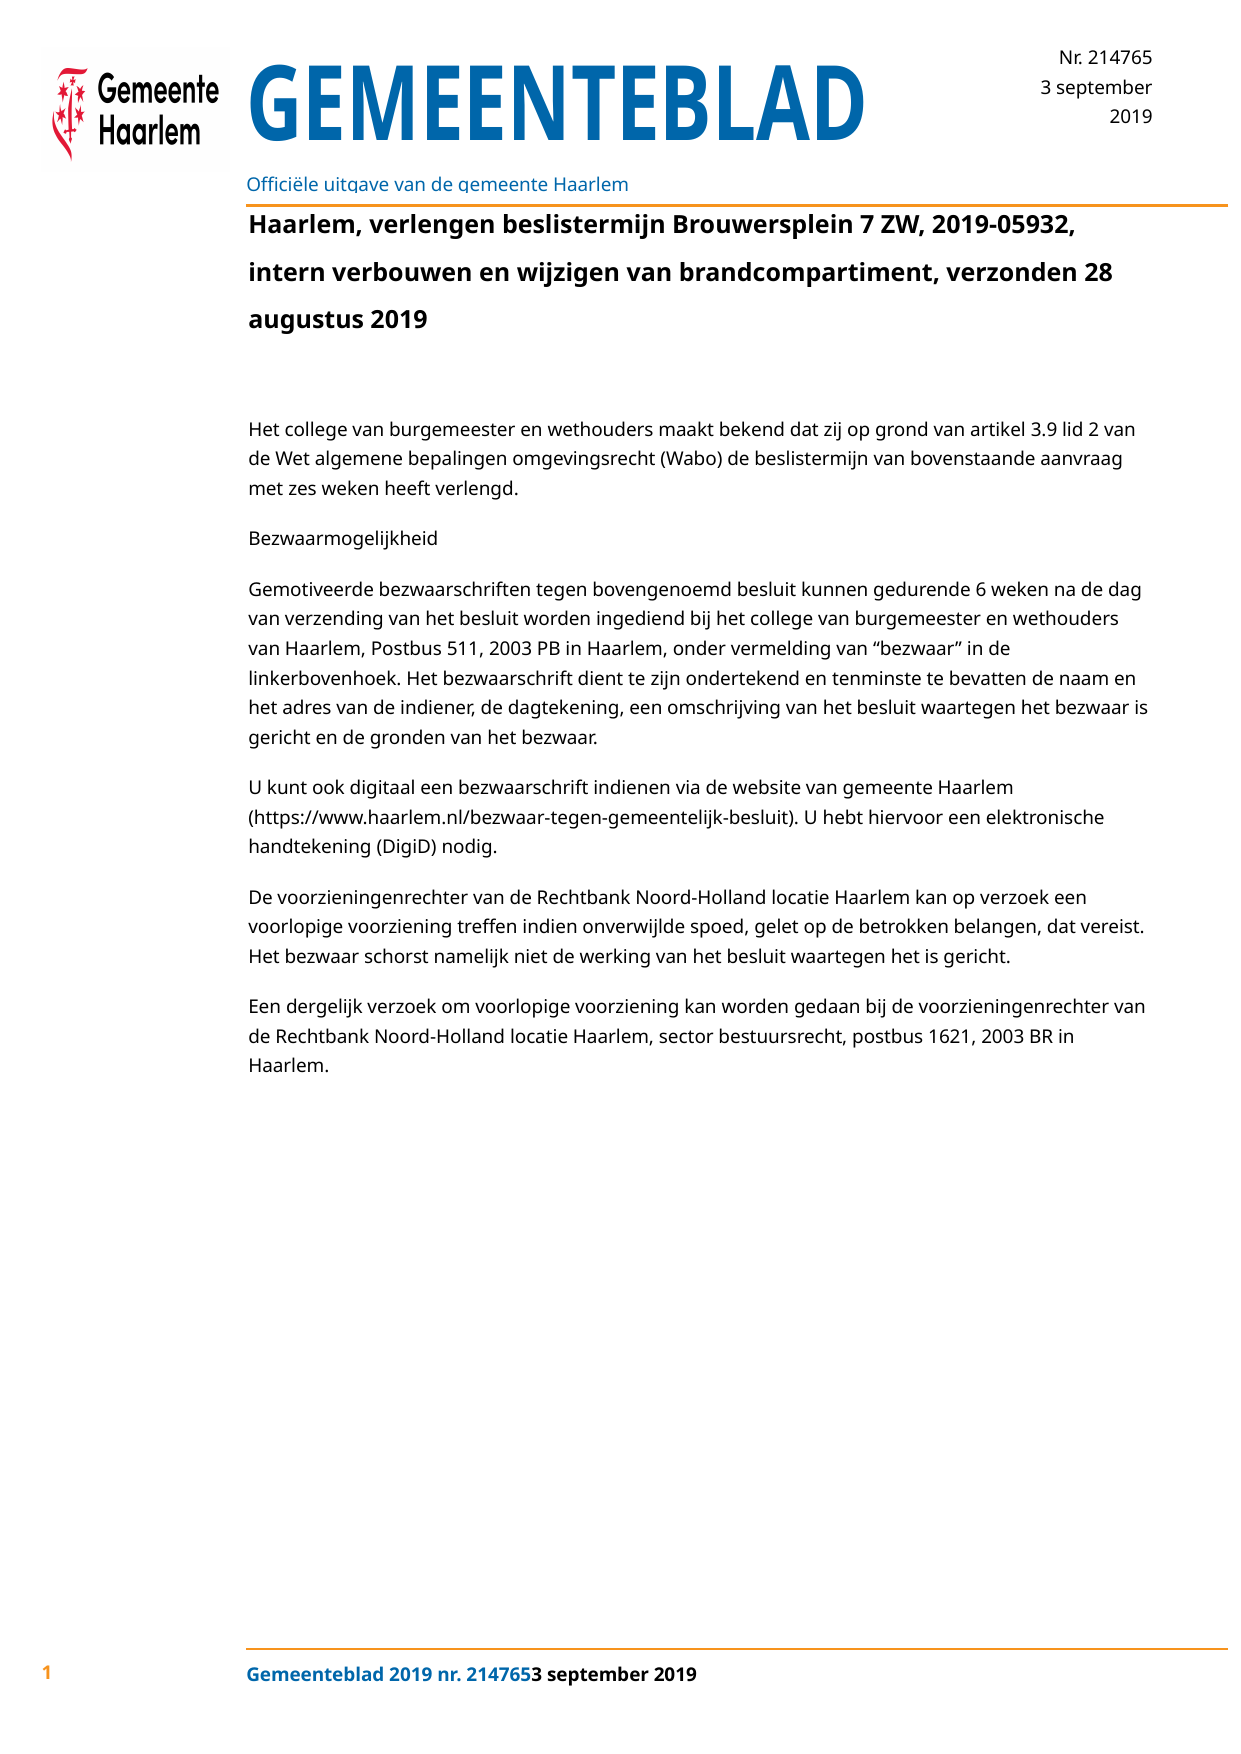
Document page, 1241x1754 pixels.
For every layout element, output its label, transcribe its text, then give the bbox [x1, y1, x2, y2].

text Bezwaarmogelijkheid [248, 526, 1152, 551]
text Het college van burgemeester en wethouders maakt bekend dat zij op grond van artikel 3.9 lid 2 van de Wet algemene bepalingen omgevingsrecht (Wabo) de beslistermijn van bovenstaande aanvraag met zes weken heeft verlengd. [248, 416, 1152, 501]
text De voorzieningenrechter van de Rechtbank Noord-Holland locatie Haarlem kan op verzoek een voorlopige voorziening treffen indien onverwijlde spoed, gelet op de betrokken belangen, dat vereist. Het bezwaar schorst namelijk niet de werking van het besluit waartegen het is gericht. [248, 884, 1152, 969]
text U kunt ook digitaal een bezwaarschrift indienen via de website van gemeente Haarlem (https://www.haarlem.nl/bezwaar-tegen-gemeentelijk-besluit). U hebt hiervoor een elektronische handtekening (DigiD) nodig. [248, 774, 1152, 859]
text Een dergelijk verzoek om voorlopige voorziening kan worden gedaan bij de voorzieningenrechter van de Rechtbank Noord-Holland locatie Haarlem, sector bestuursrecht, postbus 1621, 2003 BR in Haarlem. [248, 993, 1152, 1078]
text Gemotiveerde bezwaarschriften tegen bovengenoemd besluit kunnen gedurende 6 weken na de dag van verzending van het besluit worden ingediend bij het college van burgemeester en wethouders van Haarlem, Postbus 511, 2003 PB in Haarlem, onder vermelding van “bezwaar” in de linkerbovenhoek. Het bezwaarschrift dient te zijn ondertekend en tenminste te bevatten de naam en het adres van de indiener, de dagtekening, een omschrijving van het besluit waartegen het bezwaar is gericht en de gronden van het bezwaar. [248, 576, 1152, 749]
picture [41, 47, 231, 172]
text Haarlem, verlengen beslistermijn Brouwersplein 7 ZW, 2019-05932, intern verbouwen en wijzigen van brandcompartiment, verzonden 28 augustus 2019 [248, 207, 1152, 336]
